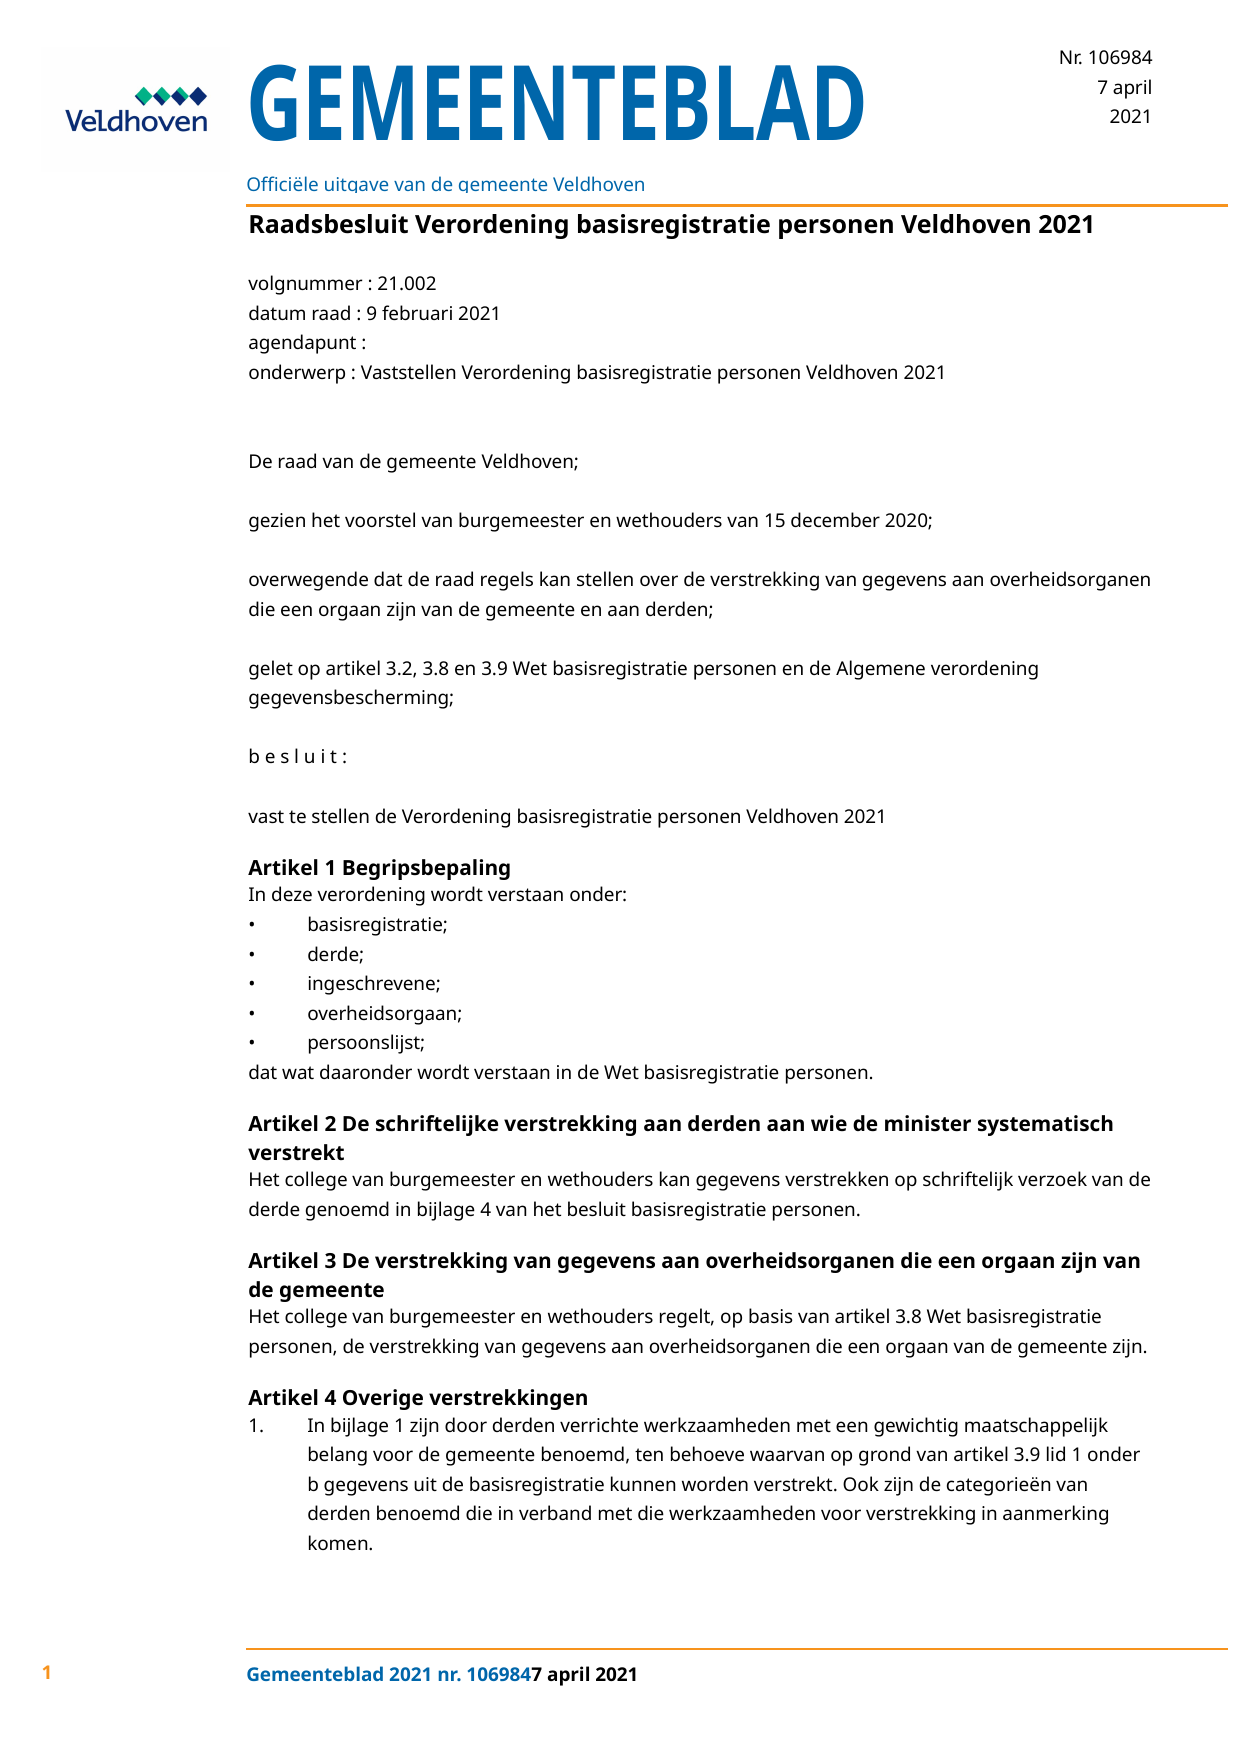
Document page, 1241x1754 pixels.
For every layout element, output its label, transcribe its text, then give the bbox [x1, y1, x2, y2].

text Artikel 2 De schriftelijke verstrekking aan derden aan wie de minister systematisch verstrekt [248, 1109, 1152, 1166]
text De raad van de gemeente Veldhoven; [248, 448, 1152, 473]
text In deze verordening wordt verstaan onder: [248, 882, 1152, 907]
text overwegende dat de raad regels kan stellen over de verstrekking van gegevens aan overheidsorganen die een orgaan zijn van de gemeente en aan derden; [248, 566, 1152, 621]
picture [41, 47, 231, 172]
text Artikel 1 Begripsbepaling [248, 853, 1152, 882]
list ingeschrevene; [248, 970, 1152, 996]
list derde; [248, 941, 1152, 967]
text Het college van burgemeester en wethouders kan gegevens verstrekken op schriftelijk verzoek van de derde genoemd in bijlage 4 van het besluit basisregistratie personen. [248, 1166, 1152, 1222]
text volgnummer : 21.002 [248, 270, 1152, 296]
list persoonslijst; [248, 1029, 1152, 1055]
text gelet op artikel 3.2, 3.8 en 3.9 Wet basisregistratie personen en de Algemene verordening gegevensbescherming; [248, 655, 1152, 710]
text agendapunt : [248, 329, 1152, 355]
text b e s l u i t : [248, 744, 1152, 769]
list In bijlage 1 zijn door derden verrichte werkzaamheden met een gewichtig maatschappelijk belang voor de gemeente benoemd, ten behoeve waarvan op grond van artikel 3.9 lid 1 onder b gegevens uit de basisregistratie kunnen worden verstrekt. Ook zijn de categorieën van derden benoemd die in verband met die werkzaamheden voor verstrekking in aanmerking komen. [248, 1412, 1152, 1556]
list basisregistratie; [248, 911, 1152, 937]
text Artikel 4 Overige verstrekkingen [248, 1383, 1152, 1412]
text gezien het voorstel van burgemeester en wethouders van 15 december 2020; [248, 507, 1152, 533]
text vast te stellen de Verordening basisregistratie personen Veldhoven 2021 [248, 803, 1152, 828]
list overheidsorgaan; [248, 1000, 1152, 1026]
text dat wat daaronder wordt verstaan in de Wet basisregistratie personen. [248, 1059, 1152, 1085]
text onderwerp : Vaststellen Verordening basisregistratie personen Veldhoven 2021 [248, 359, 1152, 385]
text Raadsbesluit Verordening basisregistratie personen Veldhoven 2021 [248, 207, 1152, 241]
text Het college van burgemeester en wethouders regelt, op basis van artikel 3.8 Wet basisregistratie personen, de verstrekking van gegevens aan overheidsorganen die een orgaan van de gemeente zijn. [248, 1303, 1152, 1359]
text datum raad : 9 februari 2021 [248, 300, 1152, 326]
text Artikel 3 De verstrekking van gegevens aan overheidsorganen die een orgaan zijn van de gemeente [248, 1246, 1152, 1303]
